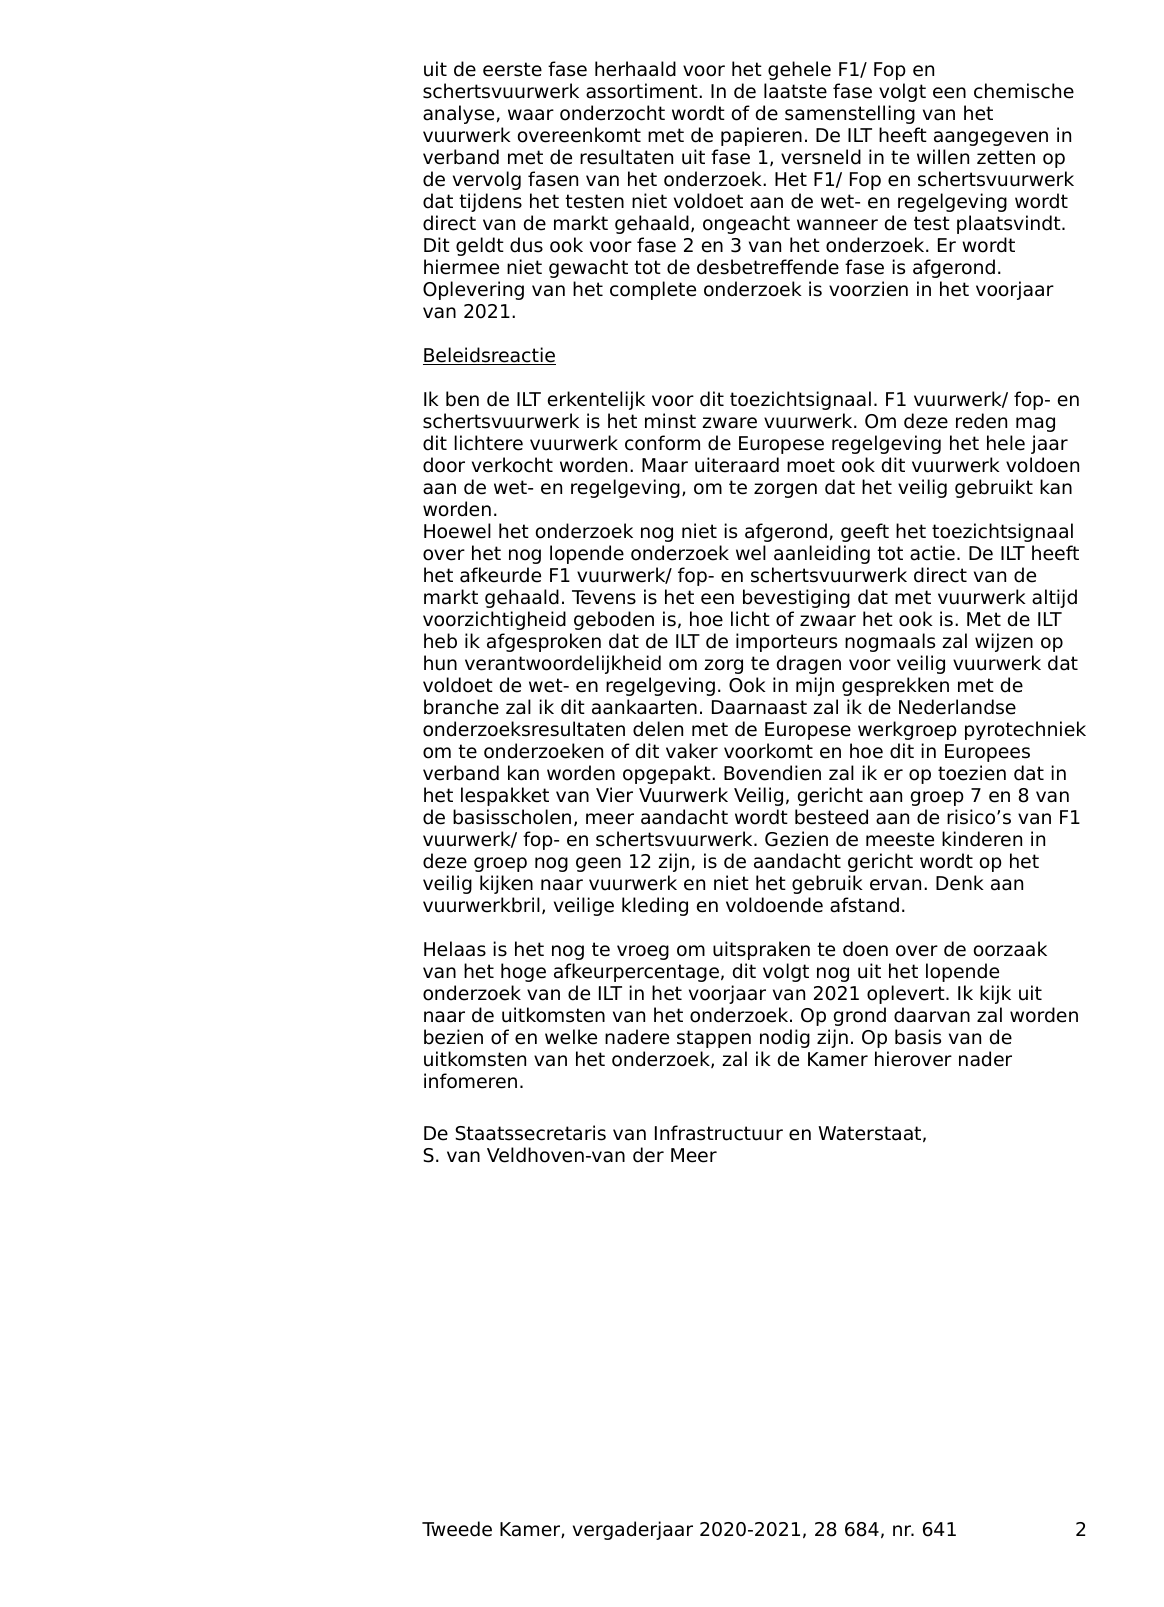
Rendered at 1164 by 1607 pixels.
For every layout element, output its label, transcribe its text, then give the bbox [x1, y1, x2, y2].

text uit de eerste fase herhaald voor het gehele F1/ Fop en schertsvuurwerk assortiment. In de laatste fase volgt een chemische analyse, waar onderzocht wordt of de samenstelling van het vuurwerk overeenkomt met de papieren. De ILT heeft aangegeven in verband met de resultaten uit fase 1, versneld in te willen zetten op de vervolg fasen van het onderzoek. Het F1/ Fop en schertsvuurwerk dat tijdens het testen niet voldoet aan de wet- en regelgeving wordt direct van de markt gehaald, ongeacht wanneer de test plaatsvindt. Dit geldt dus ook voor fase 2 en 3 van het onderzoek. Er wordt hiermee niet gewacht tot de desbetreffende fase is afgerond. Oplevering van het complete onderzoek is voorzien in het voorjaar van 2021. [422, 59, 1087, 323]
text Ik ben de ILT erkentelijk voor dit toezichtsignaal. F1 vuurwerk/ fop- en schertsvuurwerk is het minst zware vuurwerk. Om deze reden mag dit lichtere vuurwerk conform de Europese regelgeving het hele jaar door verkocht worden. Maar uiteraard moet ook dit vuurwerk voldoen aan de wet- en regelgeving, om te zorgen dat het veilig gebruikt kan worden. [422, 389, 1087, 521]
subtitle Beleidsreactie [422, 345, 1087, 367]
text Helaas is het nog te vroeg om uitspraken te doen over de oorzaak van het hoge afkeurpercentage, dit volgt nog uit het lopende onderzoek van de ILT in het voorjaar van 2021 oplevert. Ik kijk uit naar de uitkomsten van het onderzoek. Op grond daarvan zal worden bezien of en welke nadere stappen nodig zijn. Op basis van de uitkomsten van het onderzoek, zal ik de Kamer hierover nader infomeren. [422, 939, 1087, 1093]
text Hoewel het onderzoek nog niet is afgerond, geeft het toezichtsignaal over het nog lopende onderzoek wel aanleiding tot actie. De ILT heeft het afkeurde F1 vuurwerk/ fop- en schertsvuurwerk direct van de markt gehaald. Tevens is het een bevestiging dat met vuurwerk altijd voorzichtigheid geboden is, hoe licht of zwaar het ook is. Met de ILT heb ik afgesproken dat de ILT de importeurs nogmaals zal wijzen op hun verantwoordelijkheid om zorg te dragen voor veilig vuurwerk dat voldoet de wet- en regelgeving. Ook in mijn gesprekken met de branche zal ik dit aankaarten. Daarnaast zal ik de Nederlandse onderzoeksresultaten delen met de Europese werkgroep pyrotechniek om te onderzoeken of dit vaker voorkomt en hoe dit in Europees verband kan worden opgepakt. Bovendien zal ik er op toezien dat in het lespakket van Vier Vuurwerk Veilig, gericht aan groep 7 en 8 van de basisscholen, meer aandacht wordt besteed aan de risico’s van F1 vuurwerk/ fop- en schertsvuurwerk. Gezien de meeste kinderen in deze groep nog geen 12 zijn, is de aandacht gericht wordt op het veilig kijken naar vuurwerk en niet het gebruik ervan. Denk aan vuurwerkbril, veilige kleding en voldoende afstand. [422, 521, 1087, 917]
text De Staatssecretaris van Infrastructuur en Waterstaat, S. van Veldhoven-van der Meer [422, 1123, 1087, 1167]
